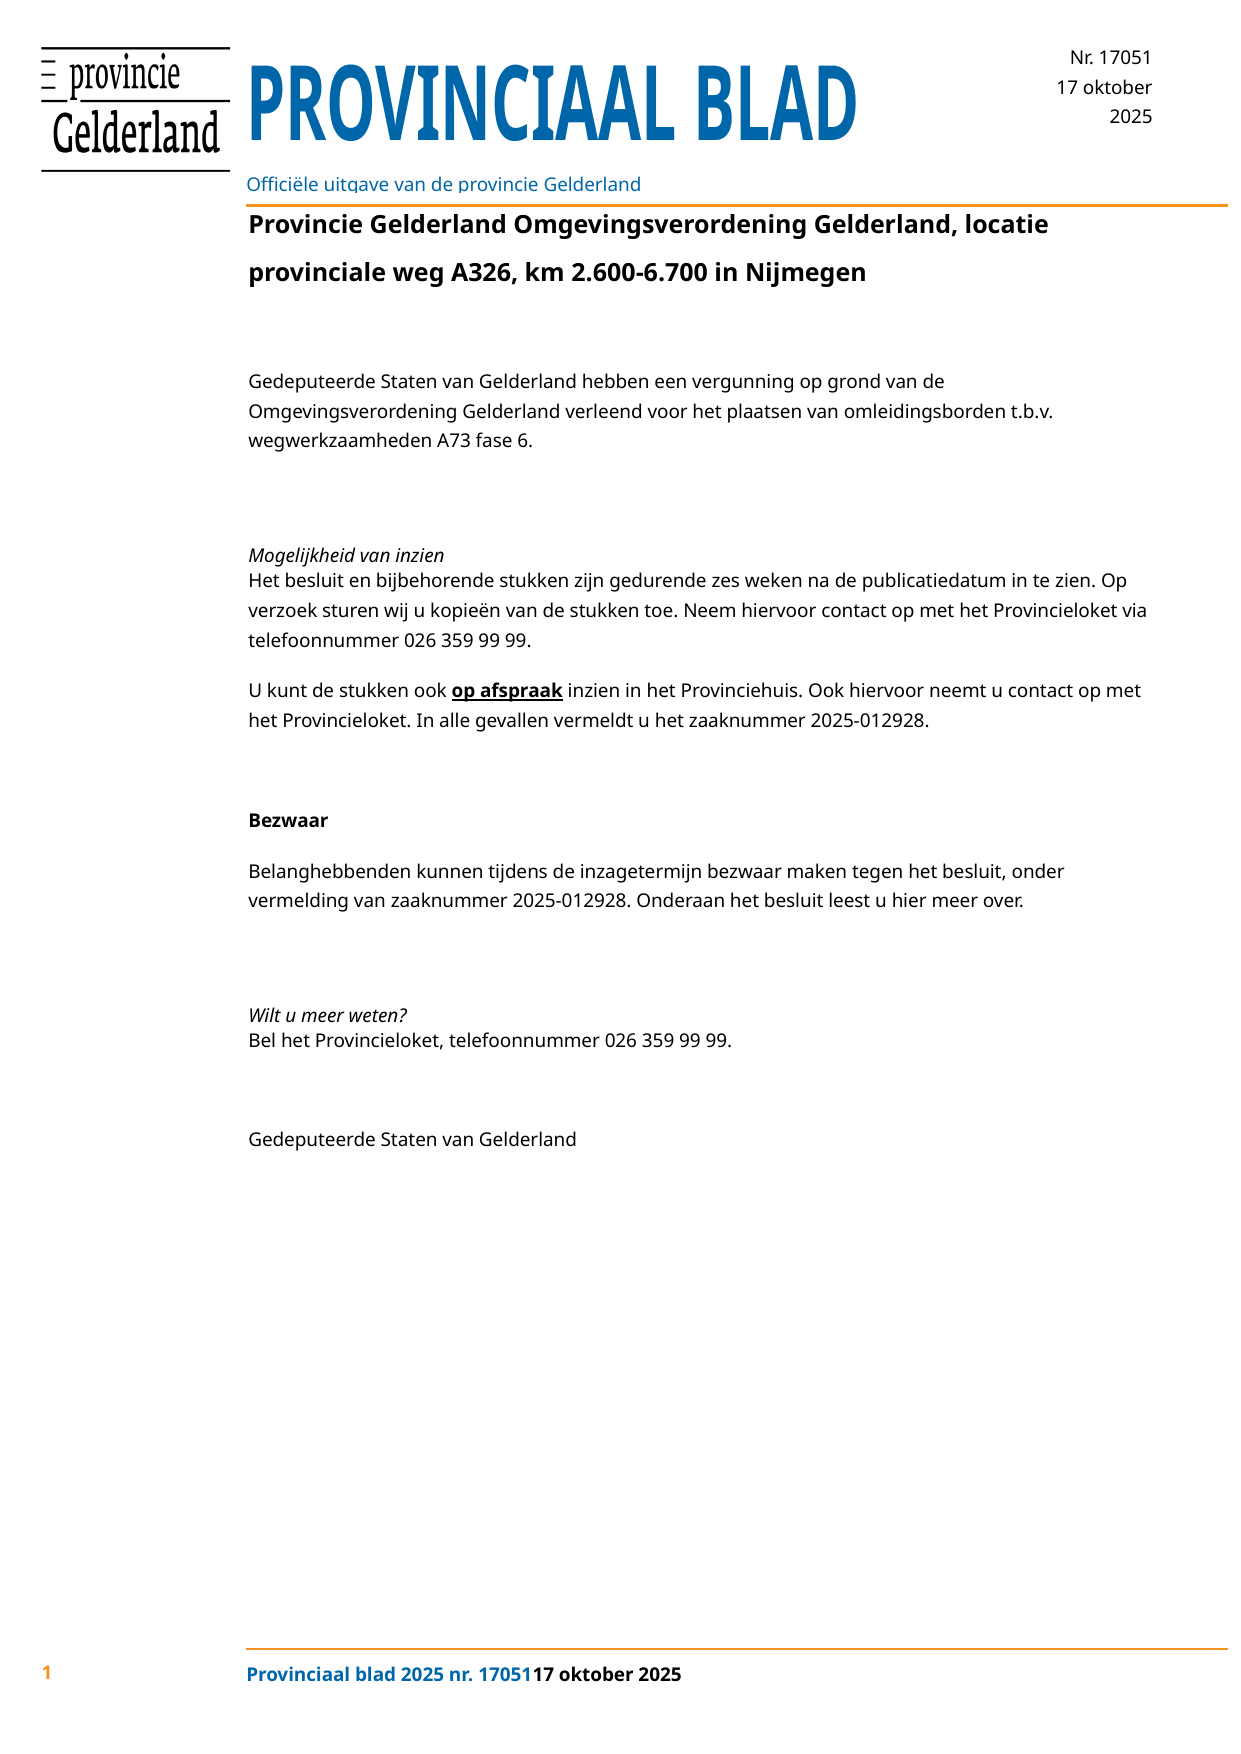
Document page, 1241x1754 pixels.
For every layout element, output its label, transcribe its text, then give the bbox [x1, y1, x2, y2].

picture [41, 47, 231, 172]
text Bezwaar [248, 808, 1152, 833]
text Bel het Provincieloket, telefoonnummer 026 359 99 99. [248, 1028, 1152, 1053]
text U kunt de stukken ook op afspraak inzien in het Provinciehuis. Ook hiervoor neemt u contact op met het Provincieloket. In alle gevallen vermeldt u het zaaknummer 2025-012928. [248, 677, 1152, 732]
text Provincie Gelderland Omgevingsverordening Gelderland, locatie provinciale weg A326, km 2.600-6.700 in Nijmegen [248, 207, 1152, 288]
text Gedeputeerde Staten van Gelderland [248, 1126, 1152, 1152]
text Gedeputeerde Staten van Gelderland hebben een vergunning op grond van de Omgevingsverordening Gelderland verleend voor het plaatsen van omleidingsborden t.b.v. wegwerkzaamheden A73 fase 6. [248, 368, 1152, 453]
text Mogelijkheid van inzien [248, 542, 1152, 568]
text Het besluit en bijbehorende stukken zijn gedurende zes weken na de publicatiedatum in te zien. Op verzoek sturen wij u kopieën van de stukken toe. Neem hiervoor contact op met het Provincieloket via telefoonnummer 026 359 99 99. [248, 568, 1152, 652]
text Belanghebbenden kunnen tijdens de inzagetermijn bezwaar maken tegen het besluit, onder vermelding van zaaknummer 2025-012928. Onderaan het besluit leest u hier meer over. [248, 858, 1152, 913]
text Wilt u meer weten? [248, 1002, 1152, 1028]
